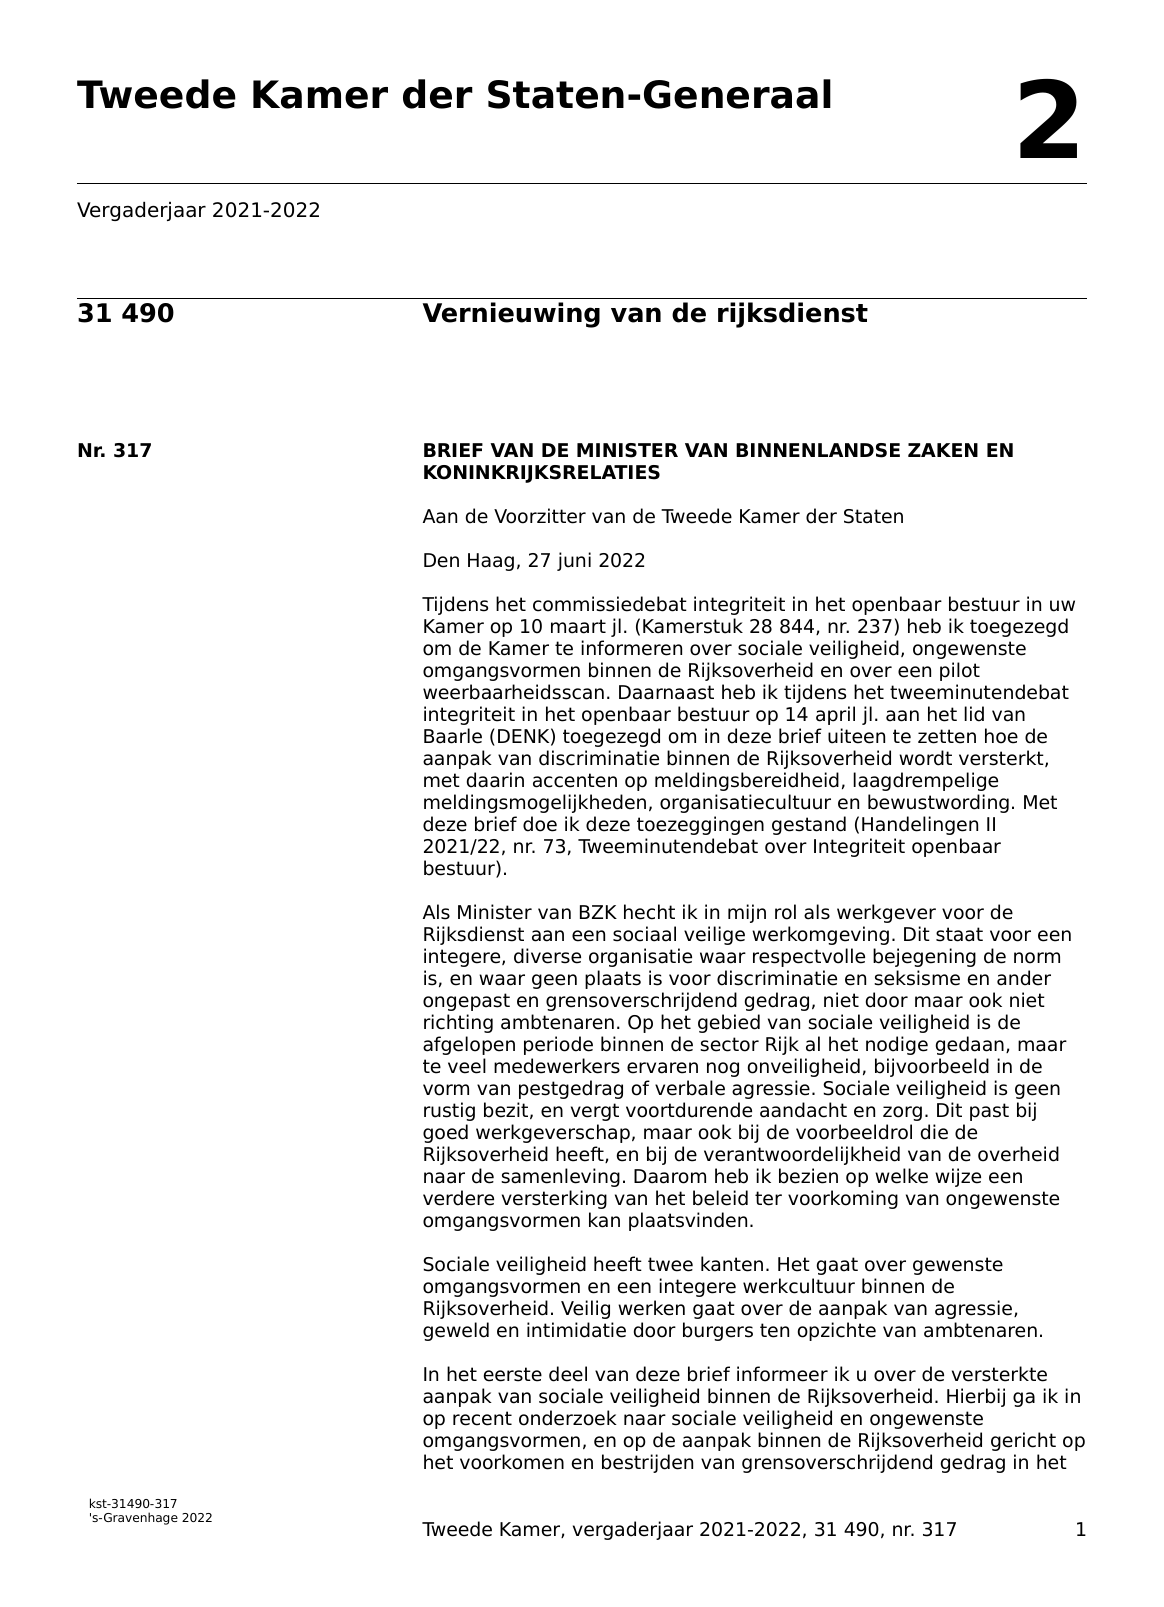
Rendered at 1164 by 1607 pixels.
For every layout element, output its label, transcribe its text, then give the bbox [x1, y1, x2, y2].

table_cell Vergaderjaar 2021-2022 [77, 184, 1087, 298]
text Tijdens het commissiedebat integriteit in het openbaar bestuur in uw Kamer op 10 maart jl. (Kamerstuk 28 844, nr. 237) heb ik toegezegd om de Kamer te informeren over sociale veiligheid, ongewenste omgangsvormen binnen de Rijksoverheid en over een pilot weerbaarheidsscan. Daarnaast heb ik tijdens het tweeminutendebat integriteit in het openbaar bestuur op 14 april jl. aan het lid van Baarle (DENK) toegezegd om in deze brief uiteen te zetten hoe de aanpak van discriminatie binnen de Rijksoverheid wordt versterkt, met daarin accenten op meldingsbereidheid, laagdrempelige meldingsmogelijkheden, organisatiecultuur en bewustwording. Met deze brief doe ik deze toezeggingen gestand (Handelingen II 2021/22, nr. 73, Tweeminutendebat over Integriteit openbaar bestuur). [422, 594, 1087, 880]
table_header Tweede Kamer der Staten-Generaal [77, 59, 886, 183]
text Als Minister van BZK hecht ik in mijn rol als werkgever voor de Rijksdienst aan een sociaal veilige werkomgeving. Dit staat voor een integere, diverse organisatie waar respectvolle bejegening de norm is, en waar geen plaats is voor discriminatie en seksisme en ander ongepast en grensoverschrijdend gedrag, niet door maar ook niet richting ambtenaren. Op het gebied van sociale veiligheid is de afgelopen periode binnen de sector Rijk al het nodige gedaan, maar te veel medewerkers ervaren nog onveiligheid, bijvoorbeeld in de vorm van pestgedrag of verbale agressie. Sociale veiligheid is geen rustig bezit, en vergt voortdurende aandacht en zorg. Dit past bij goed werkgeverschap, maar ook bij de voorbeeldrol die de Rijksoverheid heeft, en bij de verantwoordelijkheid van de overheid naar de samenleving. Daarom heb ik bezien op welke wijze een verdere versterking van het beleid ter voorkoming van ongewenste omgangsvormen kan plaatsvinden. [422, 902, 1087, 1232]
table_header 2 [886, 59, 1087, 183]
text Aan de Voorzitter van de Tweede Kamer der Staten [422, 506, 1087, 528]
subtitle Nr. 317 BRIEF VAN DE MINISTER VAN BINNENLANDSE ZAKEN EN KONINKRIJKSRELATIES [77, 440, 1087, 484]
text 's-Gravenhage 2022 [88, 1511, 323, 1525]
text Sociale veiligheid heeft twee kanten. Het gaat over gewenste omgangsvormen en een integere werkcultuur binnen de Rijksoverheid. Veilig werken gaat over de aanpak van agressie, geweld en intimidatie door burgers ten opzichte van ambtenaren. [422, 1254, 1087, 1342]
text kst-31490-317 [88, 1497, 323, 1511]
text Den Haag, 27 juni 2022 [422, 550, 1087, 572]
subtitle 31 490 Vernieuwing van de rijksdienst [77, 299, 1087, 329]
text In het eerste deel van deze brief informeer ik u over de versterkte aanpak van sociale veiligheid binnen de Rijksoverheid. Hierbij ga ik in op recent onderzoek naar sociale veiligheid en ongewenste omgangsvormen, en op de aanpak binnen de Rijksoverheid gericht op het voorkomen en bestrijden van grensoverschrijdend gedrag in het [422, 1364, 1087, 1474]
